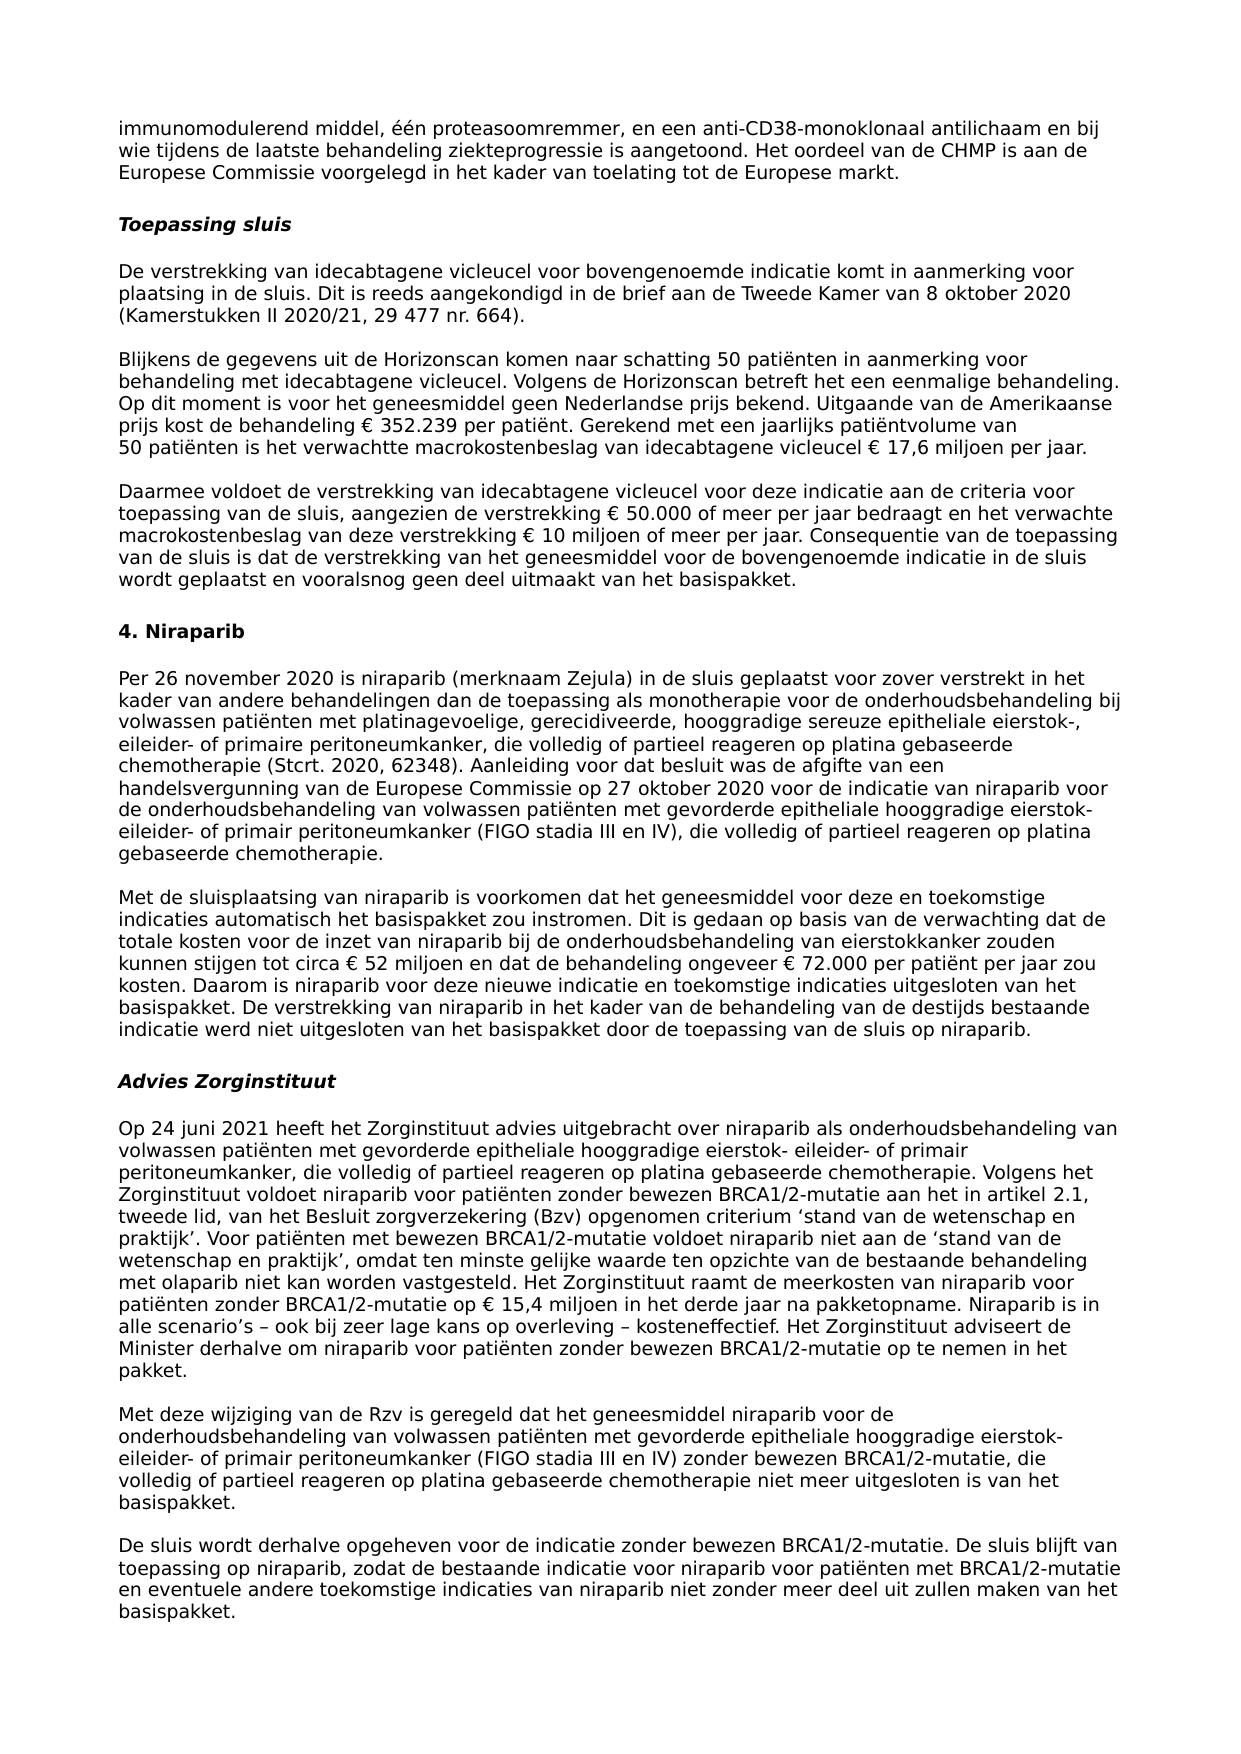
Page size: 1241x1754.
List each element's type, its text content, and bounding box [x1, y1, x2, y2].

text Daarmee voldoet de verstrekking van idecabtagene vicleucel voor deze indicatie aan de criteria voor toepassing van de sluis, aangezien de verstrekking € 50.000 of meer per jaar bedraagt en het verwachte macrokostenbeslag van deze verstrekking € 10 miljoen of meer per jaar. Consequentie van de toepassing van de sluis is dat de verstrekking van het geneesmiddel voor de bovengenoemde indicatie in de sluis wordt geplaatst en vooralsnog geen deel uitmaakt van het basispakket. [118, 481, 1122, 591]
text Per 26 november 2020 is niraparib (merknaam Zejula) in de sluis geplaatst voor zover verstrekt in het kader van andere behandelingen dan de toepassing als monotherapie voor de onderhoudsbehandeling bij volwassen patiënten met platinagevoelige, gerecidiveerde, hooggradige sereuze epitheliale eierstok-, eileider- of primaire peritoneumkanker, die volledig of partieel reageren op platina gebaseerde chemotherapie (Stcrt. 2020, 62348). Aanleiding voor dat besluit was de afgifte van een handelsvergunning van de Europese Commissie op 27 oktober 2020 voor de indicatie van niraparib voor de onderhoudsbehandeling van volwassen patiënten met gevorderde epitheliale hooggradige eierstok- eileider- of primair peritoneumkanker (FIGO stadia III en IV), die volledig of partieel reageren op platina gebaseerde chemotherapie. [118, 667, 1122, 865]
subtitle Toepassing sluis [118, 214, 1122, 236]
subtitle Advies Zorginstituut [118, 1071, 1122, 1093]
text De verstrekking van idecabtagene vicleucel voor bovengenoemde indicatie komt in aanmerking voor plaatsing in de sluis. Dit is reeds aangekondigd in de brief aan de Tweede Kamer van 8 oktober 2020 (Kamerstukken II 2020/21, 29 477 nr. 664). [118, 261, 1122, 327]
text Met deze wijziging van de Rzv is geregeld dat het geneesmiddel niraparib voor de onderhoudsbehandeling van volwassen patiënten met gevorderde epitheliale hooggradige eierstok- eileider- of primair peritoneumkanker (FIGO stadia III en IV) zonder bewezen BRCA1/2-mutatie, die volledig of partieel reageren op platina gebaseerde chemotherapie niet meer uitgesloten is van het basispakket. [118, 1404, 1122, 1513]
subtitle 4. Niraparib [118, 621, 1122, 642]
text Met de sluisplaatsing van niraparib is voorkomen dat het geneesmiddel voor deze en toekomstige indicaties automatisch het basispakket zou instromen. Dit is gedaan op basis van de verwachting dat de totale kosten voor de inzet van niraparib bij de onderhoudsbehandeling van eierstokkanker zouden kunnen stijgen tot circa € 52 miljoen en dat de behandeling ongeveer € 72.000 per patiënt per jaar zou kosten. Daarom is niraparib voor deze nieuwe indicatie en toekomstige indicaties uitgesloten van het basispakket. De verstrekking van niraparib in het kader van de behandeling van de destijds bestaande indicatie werd niet uitgesloten van het basispakket door de toepassing van de sluis op niraparib. [118, 887, 1122, 1041]
text Blijkens de gegevens uit de Horizonscan komen naar schatting 50 patiënten in aanmerking voor behandeling met idecabtagene vicleucel. Volgens de Horizonscan betreft het een eenmalige behandeling. Op dit moment is voor het geneesmiddel geen Nederlandse prijs bekend. Uitgaande van de Amerikaanse prijs kost de behandeling € 352.239 per patiënt. Gerekend met een jaarlijks patiëntvolume van 50 patiënten is het verwachtte macrokostenbeslag van idecabtagene vicleucel € 17,6 miljoen per jaar. [118, 349, 1122, 459]
text immunomodulerend middel, één proteasoomremmer, en een anti-CD38-monoklonaal antilichaam en bij wie tijdens de laatste behandeling ziekteprogressie is aangetoond. Het oordeel van de CHMP is aan de Europese Commissie voorgelegd in het kader van toelating tot de Europese markt. [118, 118, 1122, 184]
text Op 24 juni 2021 heeft het Zorginstituut advies uitgebracht over niraparib als onderhoudsbehandeling van volwassen patiënten met gevorderde epitheliale hooggradige eierstok- eileider- of primair peritoneumkanker, die volledig of partieel reageren op platina gebaseerde chemotherapie. Volgens het Zorginstituut voldoet niraparib voor patiënten zonder bewezen BRCA1/2-mutatie aan het in artikel 2.1, tweede lid, van het Besluit zorgverzekering (Bzv) opgenomen criterium ‘stand van de wetenschap en praktijk’. Voor patiënten met bewezen BRCA1/2-mutatie voldoet niraparib niet aan de ‘stand van de wetenschap en praktijk’, omdat ten minste gelijke waarde ten opzichte van de bestaande behandeling met olaparib niet kan worden vastgesteld. Het Zorginstituut raamt de meerkosten van niraparib voor patiënten zonder BRCA1/2-mutatie op € 15,4 miljoen in het derde jaar na pakketopname. Niraparib is in alle scenario’s – ook bij zeer lage kans op overleving – kosteneffectief. Het Zorginstituut adviseert de Minister derhalve om niraparib voor patiënten zonder bewezen BRCA1/2-mutatie op te nemen in het pakket. [118, 1118, 1122, 1382]
text De sluis wordt derhalve opgeheven voor de indicatie zonder bewezen BRCA1/2-mutatie. De sluis blijft van toepassing op niraparib, zodat de bestaande indicatie voor niraparib voor patiënten met BRCA1/2-mutatie en eventuele andere toekomstige indicaties van niraparib niet zonder meer deel uit zullen maken van het basispakket. [118, 1535, 1122, 1623]
